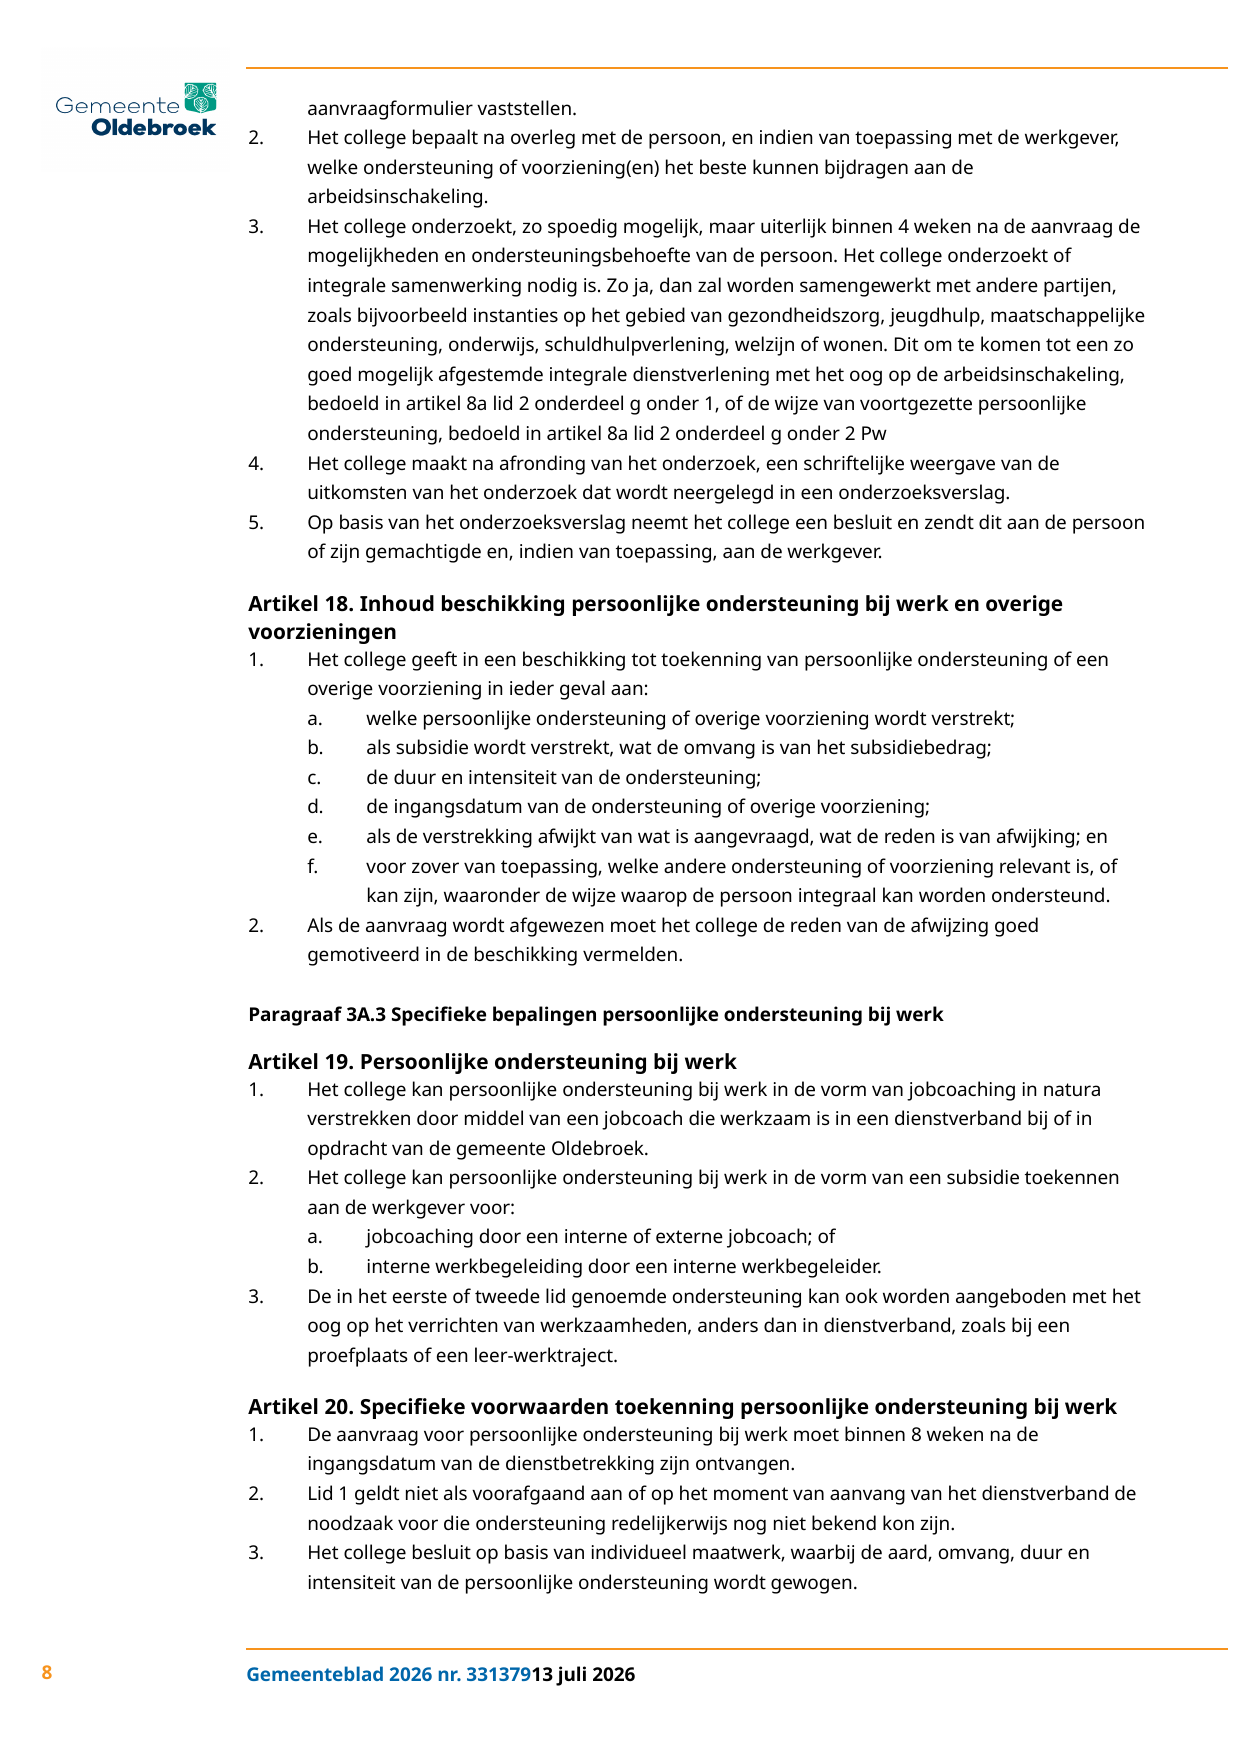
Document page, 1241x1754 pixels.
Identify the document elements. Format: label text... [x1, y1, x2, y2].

picture [41, 47, 231, 172]
text Artikel 18. Inhoud beschikking persoonlijke ondersteuning bij werk en overige voorzieningen [248, 589, 1152, 646]
list De in het eerste of tweede lid genoemde ondersteuning kan ook worden aangeboden met het oog op het verrichten van werkzaamheden, anders dan in dienstverband, zoals bij een proefplaats of een leer-werktraject. [248, 1283, 1152, 1368]
list de ingangsdatum van de ondersteuning of overige voorziening; [307, 794, 1152, 819]
list als subsidie wordt verstrekt, wat de omvang is van het subsidiebedrag; [307, 734, 1152, 760]
text Paragraaf 3A.3 Specifieke bepalingen persoonlijke ondersteuning bij werk [248, 1001, 1152, 1027]
list jobcoaching door een interne of externe jobcoach; of [307, 1224, 1152, 1249]
list voor zover van toepassing, welke andere ondersteuning of voorziening relevant is, of kan zijn, waaronder de wijze waarop de persoon integraal kan worden ondersteund. [307, 853, 1152, 908]
list interne werkbegeleiding door een interne werkbegeleider. [307, 1253, 1152, 1279]
list aanvraagformulier vaststellen. [248, 95, 1152, 121]
list welke persoonlijke ondersteuning of overige voorziening wordt verstrekt; [307, 705, 1152, 731]
list De aanvraag voor persoonlijke ondersteuning bij werk moet binnen 8 weken na de ingangsdatum van de dienstbetrekking zijn ontvangen. [248, 1421, 1152, 1476]
text Artikel 19. Persoonlijke ondersteuning bij werk [248, 1047, 1152, 1076]
list Het college geeft in een beschikking tot toekenning van persoonlijke ondersteuning of een overige voorziening in ieder geval aan: [248, 646, 1152, 701]
list Als de aanvraag wordt afgewezen moet het college de reden van de afwijzing goed gemotiveerd in de beschikking vermelden. [248, 912, 1152, 967]
list Het college besluit op basis van individueel maatwerk, waarbij de aard, omvang, duur en intensiteit van de persoonlijke ondersteuning wordt gewogen. [248, 1539, 1152, 1594]
list Lid 1 geldt niet als voorafgaand aan of op het moment van aanvang van het dienstverband de noodzaak voor die ondersteuning redelijkerwijs nog niet bekend kon zijn. [248, 1480, 1152, 1535]
text Artikel 20. Specifieke voorwaarden toekenning persoonlijke ondersteuning bij werk [248, 1392, 1152, 1421]
list Op basis van het onderzoeksverslag neemt het college een besluit en zendt dit aan de persoon of zijn gemachtigde en, indien van toepassing, aan de werkgever. [248, 509, 1152, 564]
list de duur en intensiteit van de ondersteuning; [307, 764, 1152, 790]
list Het college maakt na afronding van het onderzoek, een schriftelijke weergave van de uitkomsten van het onderzoek dat wordt neergelegd in een onderzoeksverslag. [248, 450, 1152, 505]
list Het college kan persoonlijke ondersteuning bij werk in de vorm van een subsidie toekennen aan de werkgever voor: [248, 1164, 1152, 1220]
list Het college bepaalt na overleg met de persoon, en indien van toepassing met de werkgever, welke ondersteuning of voorziening(en) het beste kunnen bijdragen aan de arbeidsinschakeling. [248, 124, 1152, 209]
list Het college kan persoonlijke ondersteuning bij werk in de vorm van jobcoaching in natura verstrekken door middel van een jobcoach die werkzaam is in een dienstverband bij of in opdracht van de gemeente Oldebroek. [248, 1076, 1152, 1161]
list als de verstrekking afwijkt van wat is aangevraagd, wat de reden is van afwijking; en [307, 823, 1152, 849]
list Het college onderzoekt, zo spoedig mogelijk, maar uiterlijk binnen 4 weken na de aanvraag de mogelijkheden en ondersteuningsbehoefte van de persoon. Het college onderzoekt of integrale samenwerking nodig is. Zo ja, dan zal worden samengewerkt met andere partijen, zoals bijvoorbeeld instanties op het gebied van gezondheidszorg, jeugdhulp, maatschappelijke ondersteuning, onderwijs, schuldhulpverlening, welzijn of wonen. Dit om te komen tot een zo goed mogelijk afgestemde integrale dienstverlening met het oog op de arbeidsinschakeling, bedoeld in artikel 8a lid 2 onderdeel g onder 1, of de wijze van voortgezette persoonlijke ondersteuning, bedoeld in artikel 8a lid 2 onderdeel g onder 2 Pw [248, 213, 1152, 446]
